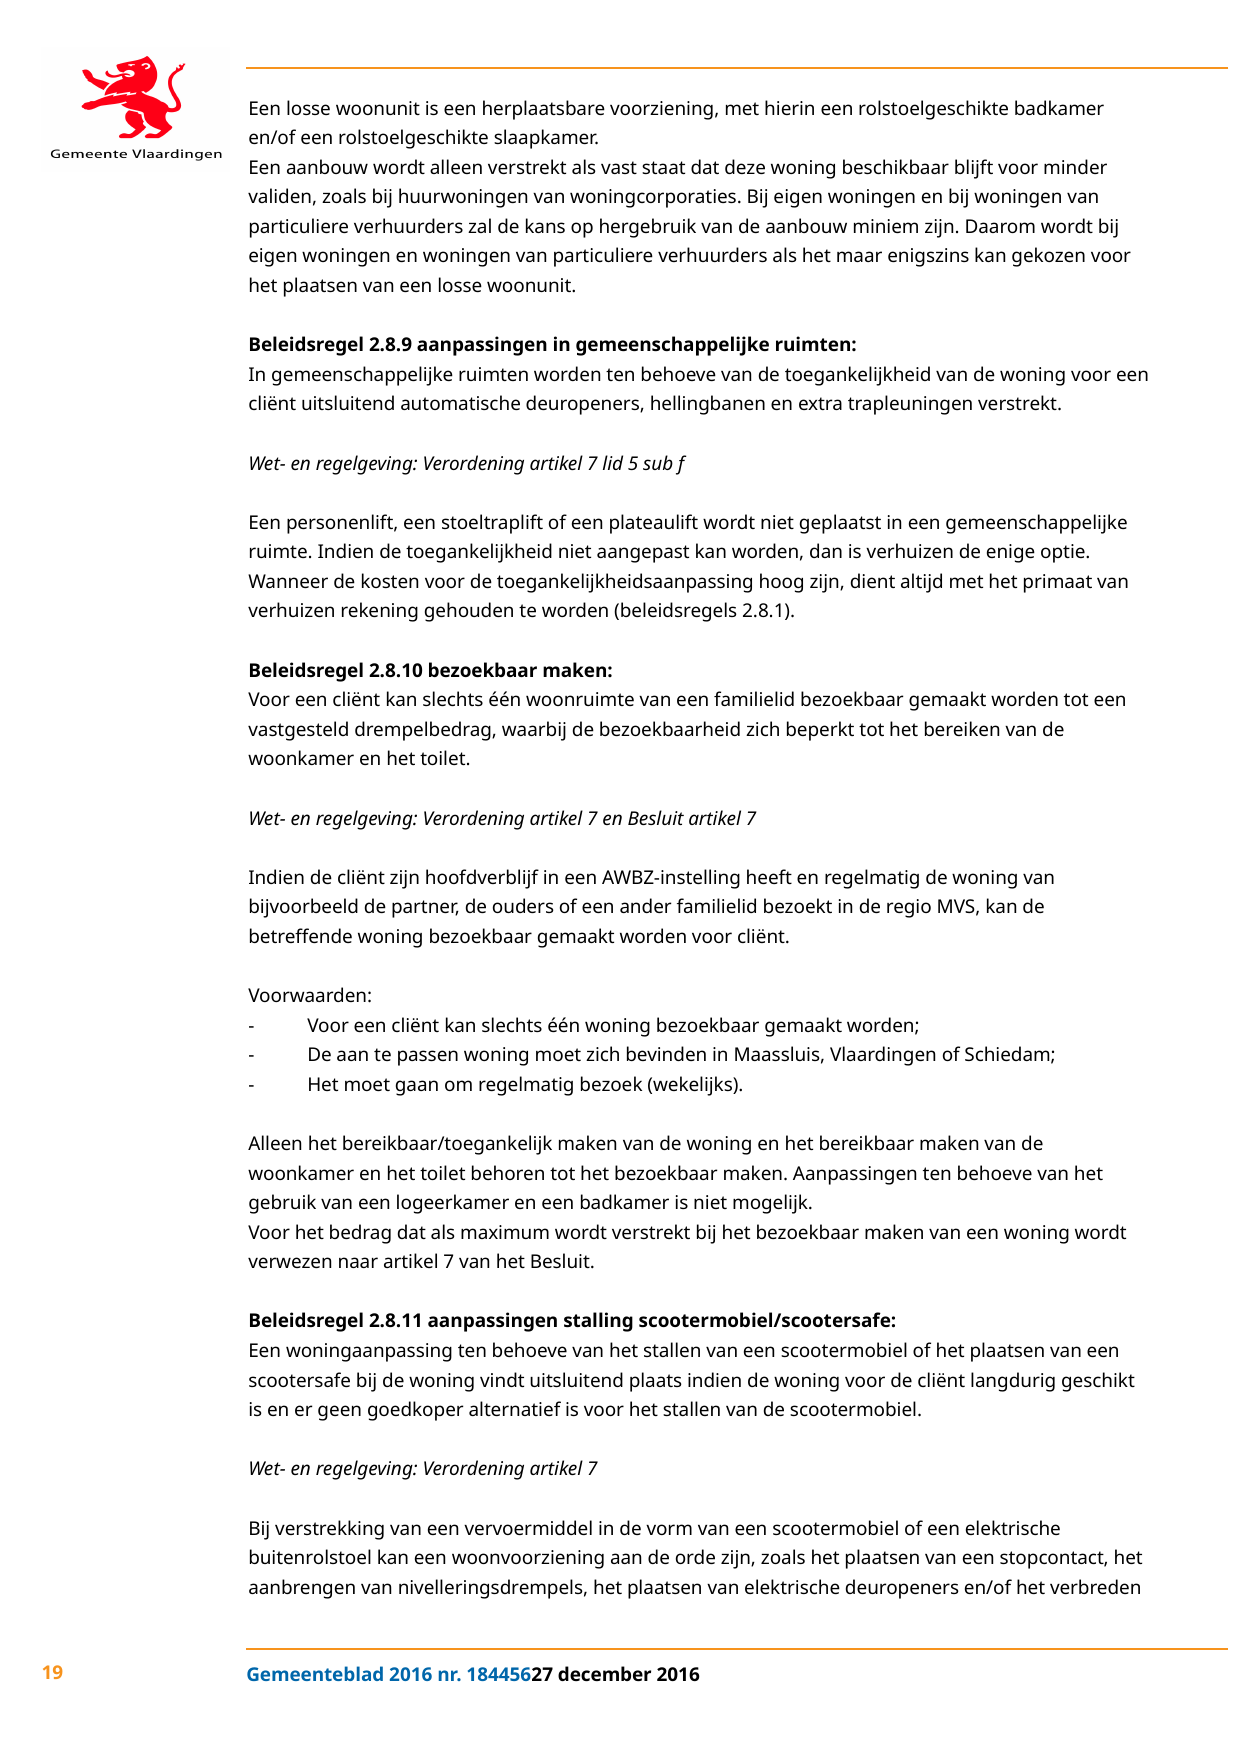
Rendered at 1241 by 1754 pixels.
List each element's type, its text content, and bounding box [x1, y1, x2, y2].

list De aan te passen woning moet zich bevinden in Maassluis, Vlaardingen of Schiedam; [248, 1041, 1152, 1067]
list Het moet gaan om regelmatig bezoek (wekelijks). [248, 1071, 1152, 1097]
text Een personenlift, een stoeltraplift of een plateaulift wordt niet geplaatst in een gemeenschappelijke ruimte. Indien de toegankelijkheid niet aangepast kan worden, dan is verhuizen de enige optie. Wanneer de kosten voor de toegankelijkheidsaanpassing hoog zijn, dient altijd met het primaat van verhuizen rekening gehouden te worden (beleidsregels 2.8.1). [248, 509, 1152, 623]
text Voor het bedrag dat als maximum wordt verstrekt bij het bezoekbaar maken van een woning wordt verwezen naar artikel 7 van het Besluit. [248, 1219, 1152, 1274]
text Een losse woonunit is een herplaatsbare voorziening, met hierin een rolstoelgeschikte badkamer en/of een rolstoelgeschikte slaapkamer. [248, 95, 1152, 150]
list Voor een cliënt kan slechts één woning bezoekbaar gemaakt worden; [248, 1012, 1152, 1038]
text Wet- en regelgeving: Verordening artikel 7 en Besluit artikel 7 [248, 805, 1152, 831]
text Beleidsregel 2.8.10 bezoekbaar maken: [248, 657, 1152, 683]
text Alleen het bereikbaar/toegankelijk maken van de woning en het bereikbaar maken van de woonkamer en het toilet behoren tot het bezoekbaar maken. Aanpassingen ten behoeve van het gebruik van een logeerkamer en een badkamer is niet mogelijk. [248, 1130, 1152, 1215]
text Een aanbouw wordt alleen verstrekt als vast staat dat deze woning beschikbaar blijft voor minder validen, zoals bij huurwoningen van woningcorporaties. Bij eigen woningen en bij woningen van particuliere verhuurders zal de kans op hergebruik van de aanbouw miniem zijn. Daarom wordt bij eigen woningen en woningen van particuliere verhuurders als het maar enigszins kan gekozen voor het plaatsen van een losse woonunit. [248, 154, 1152, 298]
text Wet- en regelgeving: Verordening artikel 7 [248, 1456, 1152, 1481]
text Beleidsregel 2.8.11 aanpassingen stalling scootermobiel/scootersafe: [248, 1308, 1152, 1333]
text Beleidsregel 2.8.9 aanpassingen in gemeenschappelijke ruimten: [248, 331, 1152, 357]
text Voor een cliënt kan slechts één woonruimte van een familielid bezoekbaar gemaakt worden tot een vastgesteld drempelbedrag, waarbij de bezoekbaarheid zich beperkt tot het bereiken van de woonkamer en het toilet. [248, 686, 1152, 771]
text Bij verstrekking van een vervoermiddel in de vorm van een scootermobiel of een elektrische buitenrolstoel kan een woonvoorziening aan de orde zijn, zoals het plaatsen van een stopcontact, het aanbrengen van nivelleringsdrempels, het plaatsen van elektrische deuropeners en/of het verbreden [248, 1515, 1152, 1600]
text Voorwaarden: [248, 982, 1152, 1008]
text Een woningaanpassing ten behoeve van het stallen van een scootermobiel of het plaatsen van een scootersafe bij de woning vindt uitsluitend plaats indien de woning voor de cliënt langdurig geschikt is en er geen goedkoper alternatief is voor het stallen van de scootermobiel. [248, 1337, 1152, 1422]
text Wet- en regelgeving: Verordening artikel 7 lid 5 sub f [248, 450, 1152, 476]
picture [41, 47, 231, 172]
text In gemeenschappelijke ruimten worden ten behoeve van de toegankelijkheid van de woning voor een cliënt uitsluitend automatische deuropeners, hellingbanen en extra trapleuningen verstrekt. [248, 361, 1152, 416]
text Indien de cliënt zijn hoofdverblijf in een AWBZ-instelling heeft en regelmatig de woning van bijvoorbeeld de partner, de ouders of een ander familielid bezoekt in de regio MVS, kan de betreffende woning bezoekbaar gemaakt worden voor cliënt. [248, 864, 1152, 949]
